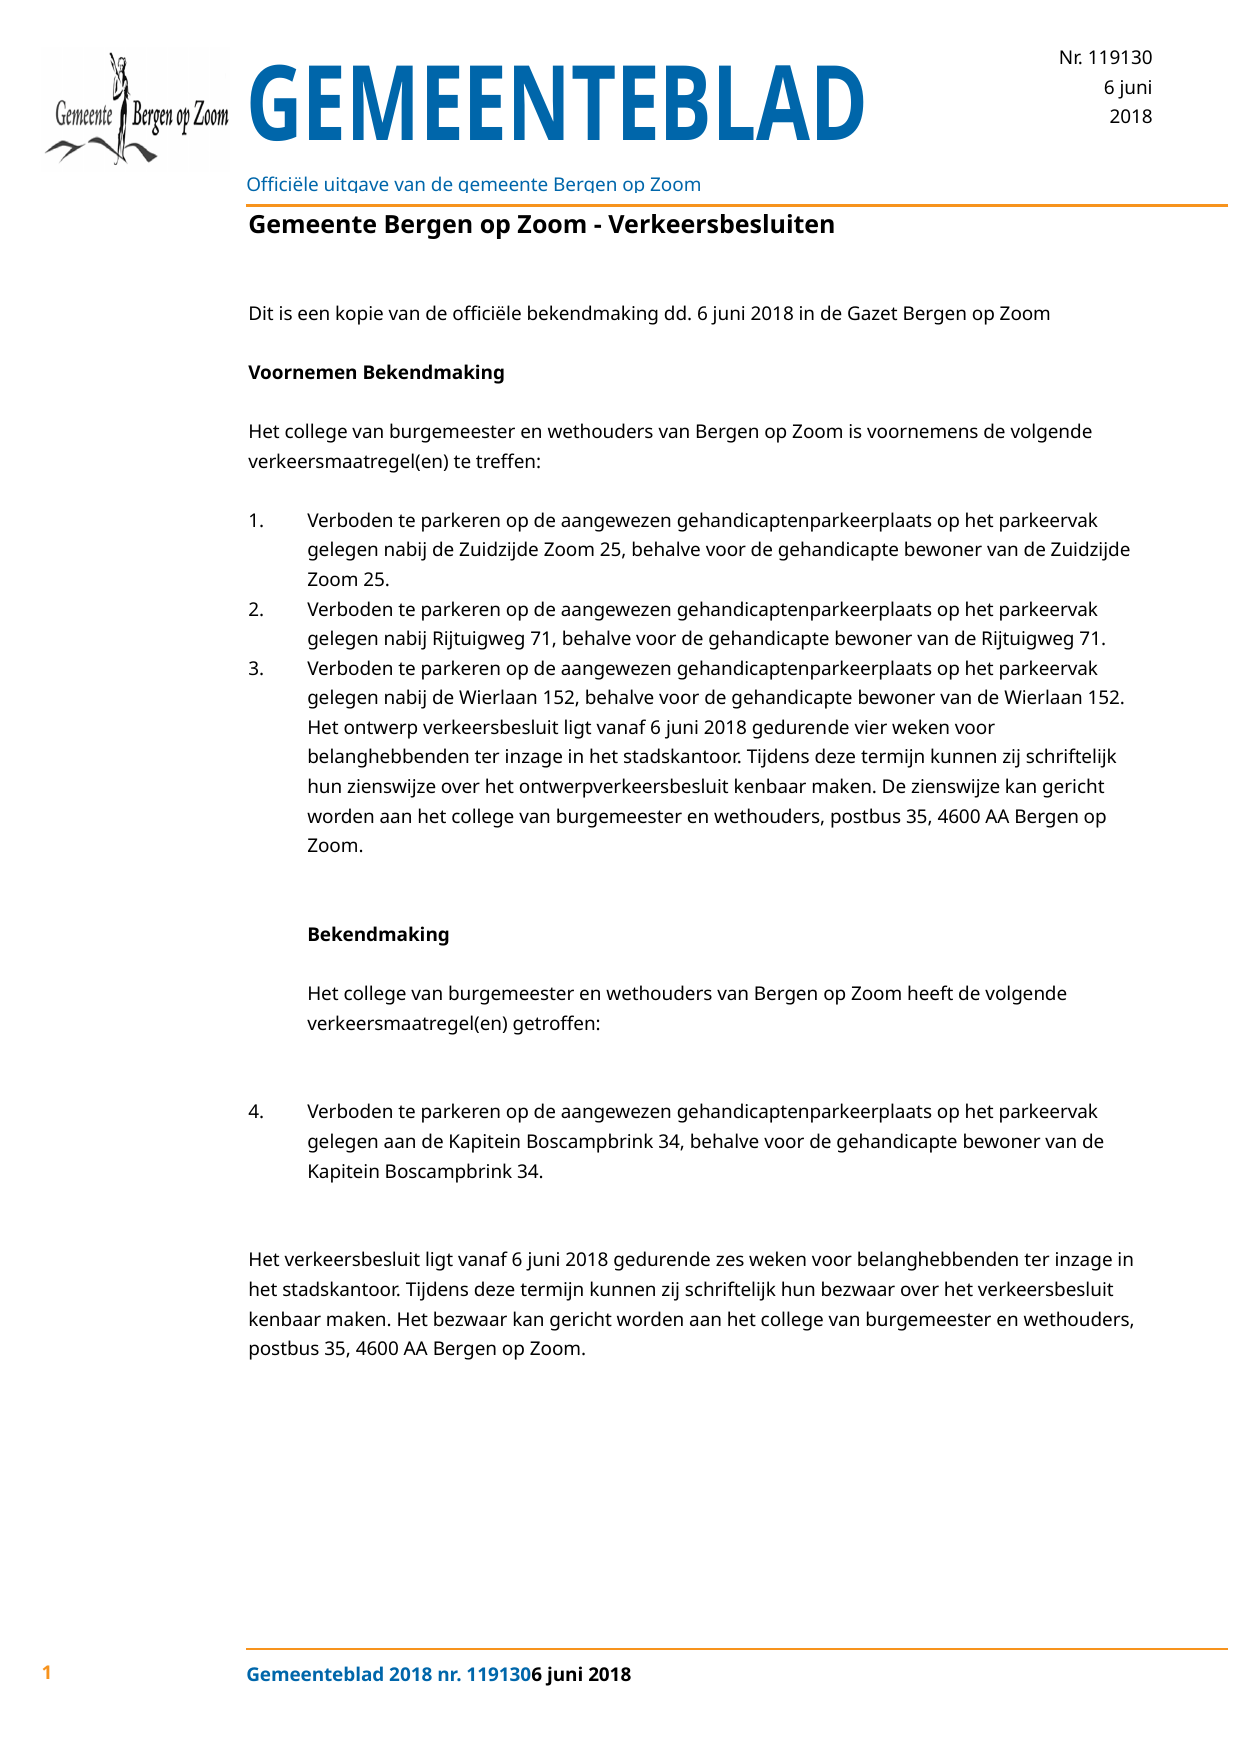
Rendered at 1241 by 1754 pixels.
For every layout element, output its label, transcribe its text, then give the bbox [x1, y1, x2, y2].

list Bekendmaking [248, 921, 1152, 947]
text Het verkeersbesluit ligt vanaf 6 juni 2018 geduren­de zes weken voor belanghebbenden ter inzage in het stadskantoor. Tijdens deze termijn kunnen zij schriftelijk hun bezwaar over het verkeersbesluit kenbaar maken. Het bezwaar kan gericht worden aan het college van burgemeester en wethouders, postbus 35, 4600 AA Bergen op Zoom. [248, 1247, 1152, 1361]
text Gemeente Bergen op Zoom - Verkeersbesluiten [248, 207, 1152, 241]
list Verboden te parkeren op de aangewezen gehandicaptenparkeerplaats op het parkeervak gelegen nabij de Wierlaan 152, behalve voor de gehandicapte bewoner van de Wierlaan 152. [248, 655, 1152, 710]
list Het ontwerp verkeersbesluit ligt vanaf 6 juni 2018 geduren­de vier weken voor belanghebbenden ter inzage in het stadskantoor. Tijdens deze termijn kunnen zij schriftelijk hun zienswijze over het ontwerpverkeersbesluit kenbaar maken. De zienswijze kan gericht worden aan het college van burgemeester en wethouders, postbus 35, 4600 AA Bergen op Zoom. [248, 714, 1152, 858]
picture [41, 47, 231, 172]
text Voornemen Bekendmaking [248, 359, 1152, 385]
text Dit is een kopie van de officiële bekendmaking dd. 6 juni 2018 in de Gazet Bergen op Zoom [248, 300, 1152, 326]
list Het college van burgemeester en wethouders van Bergen op Zoom heeft de volgende verkeersmaatre­gel(en) getroffen: [248, 980, 1152, 1036]
list Verboden te parkeren op de aangewezen gehandicaptenparkeerplaats op het parkeervak gelegen nabij Rijtuigweg 71, behalve voor de gehandicapte bewoner van de Rijtuigweg 71. [248, 596, 1152, 651]
list Verboden te parkeren op de aangewezen gehandicaptenparkeerplaats op het parkeervak gelegen aan de Kapitein Boscampbrink 34, behalve voor de gehandicapte bewoner van de Kapitein Boscampbrink 34. [248, 1099, 1152, 1183]
list Verboden te parkeren op de aangewezen gehandicaptenparkeerplaats op het parkeervak gelegen nabij de Zuidzijde Zoom 25, behalve voor de gehandicapte bewoner van de Zuidzijde Zoom 25. [248, 507, 1152, 592]
text Het college van burgemeester en wethouders van Bergen op Zoom is voornemens de volgende verkeersmaatregel(en) te treffen: [248, 418, 1152, 473]
